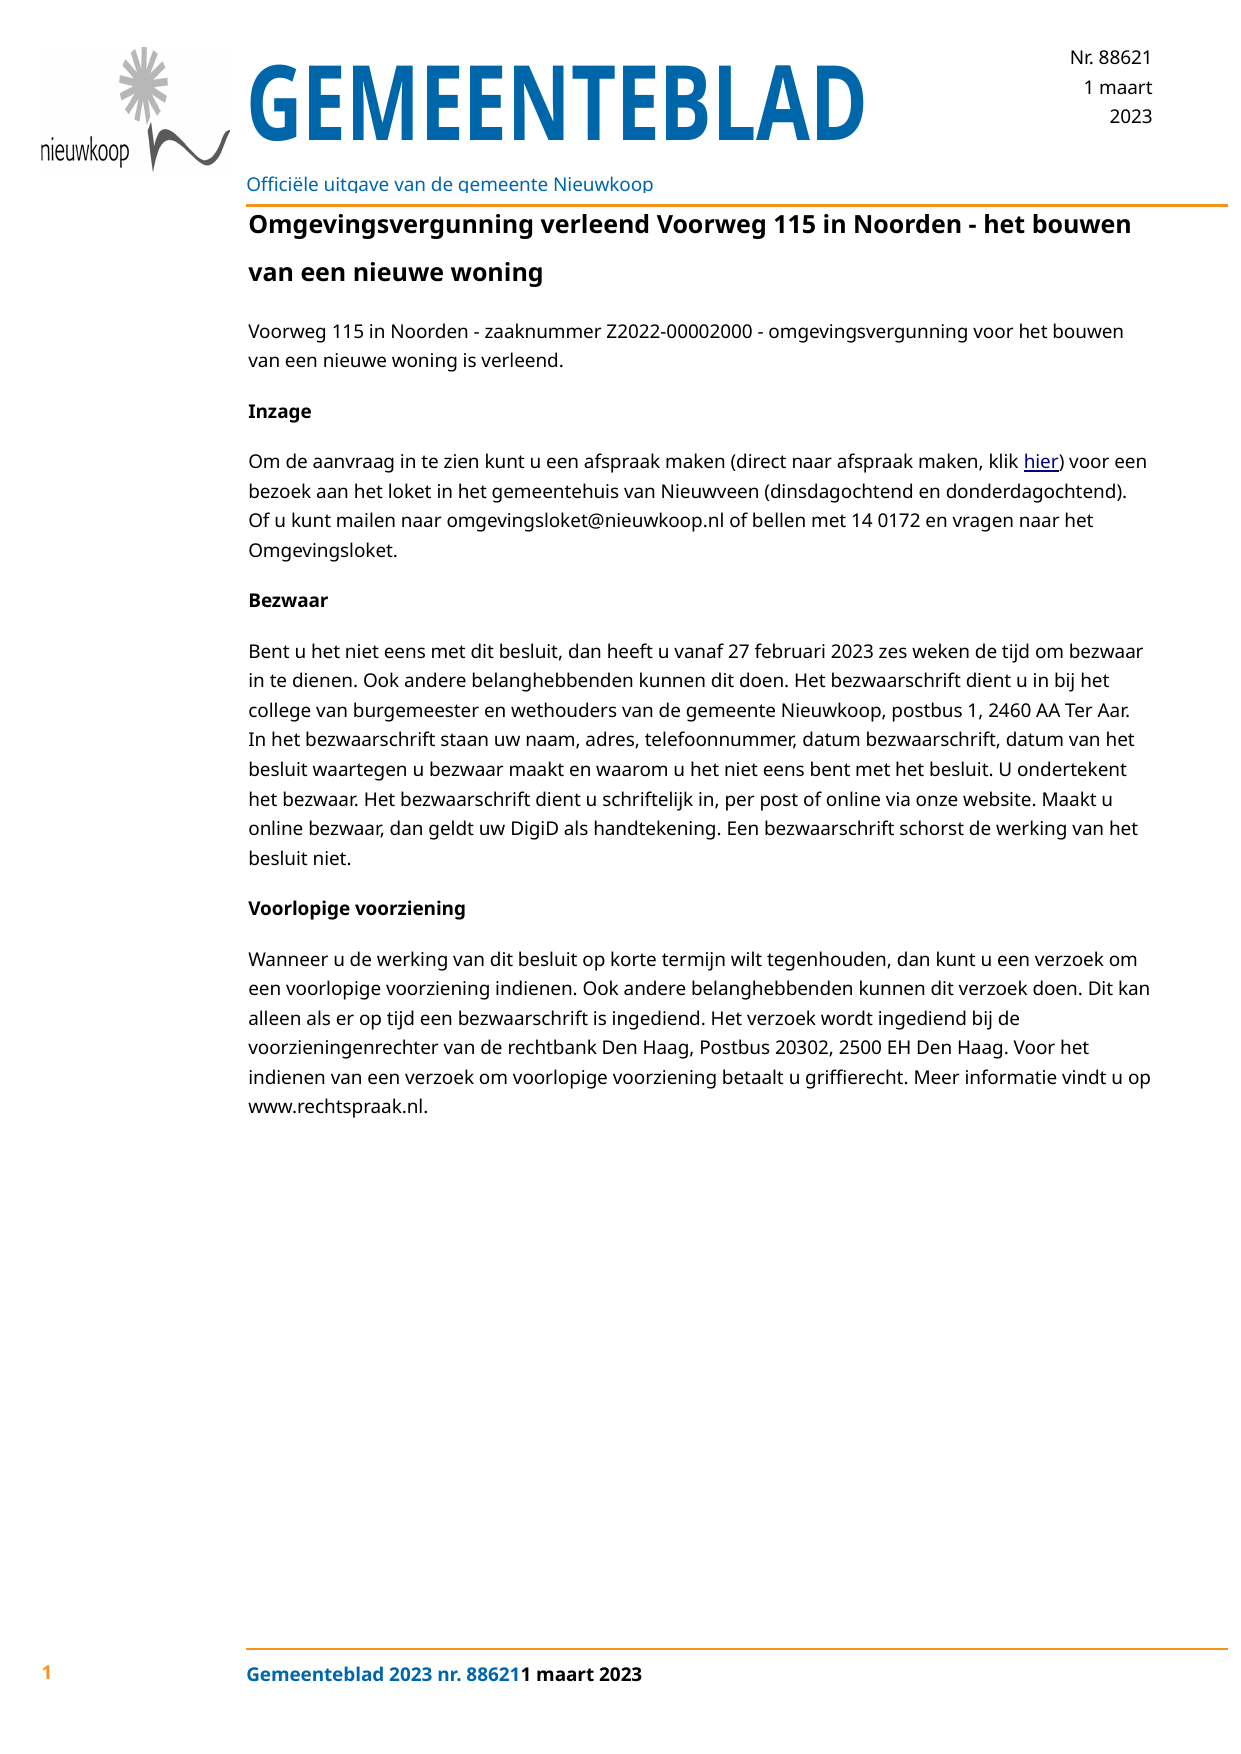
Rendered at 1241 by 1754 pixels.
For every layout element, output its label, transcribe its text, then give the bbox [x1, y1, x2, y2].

text Om de aanvraag in te zien kunt u een afspraak maken (direct naar afspraak maken, klik hier) voor een bezoek aan het loket in het gemeentehuis van Nieuwveen (dinsdagochtend en donderdagochtend). Of u kunt mailen naar omgevingsloket@nieuwkoop.nl of bellen met 14 0172 en vragen naar het Omgevingsloket. [248, 448, 1152, 563]
picture [41, 47, 231, 172]
text Bezwaar [248, 587, 1152, 613]
text Wanneer u de werking van dit besluit op korte termijn wilt tegenhouden, dan kunt u een verzoek om een voorlopige voorziening indienen. Ook andere belanghebbenden kunnen dit verzoek doen. Dit kan alleen als er op tijd een bezwaarschrift is ingediend. Het verzoek wordt ingediend bij de voorzieningenrechter van de rechtbank Den Haag, Postbus 20302, 2500 EH Den Haag. Voor het indienen van een verzoek om voorlopige voorziening betaalt u griffierecht. Meer informatie vindt u op www.rechtspraak.nl. [248, 946, 1152, 1119]
text Bent u het niet eens met dit besluit, dan heeft u vanaf 27 februari 2023 zes weken de tijd om bezwaar in te dienen. Ook andere belanghebbenden kunnen dit doen. Het bezwaarschrift dient u in bij het college van burgemeester en wethouders van de gemeente Nieuwkoop, postbus 1, 2460 AA Ter Aar. In het bezwaarschrift staan uw naam, adres, telefoonnummer, datum bezwaarschrift, datum van het besluit waartegen u bezwaar maakt en waarom u het niet eens bent met het besluit. U ondertekent het bezwaar. Het bezwaarschrift dient u schriftelijk in, per post of online via onze website. Maakt u online bezwaar, dan geldt uw DigiD als handtekening. Een bezwaarschrift schorst de werking van het besluit niet. [248, 638, 1152, 871]
text Voorweg 115 in Noorden - zaaknummer Z2022-00002000 - omgevingsvergunning voor het bouwen van een nieuwe woning is verleend. [248, 318, 1152, 373]
text Omgevingsvergunning verleend Voorweg 115 in Noorden - het bouwen van een nieuwe woning [248, 207, 1152, 288]
text Voorlopige voorziening [248, 895, 1152, 921]
text Inzage [248, 398, 1152, 424]
